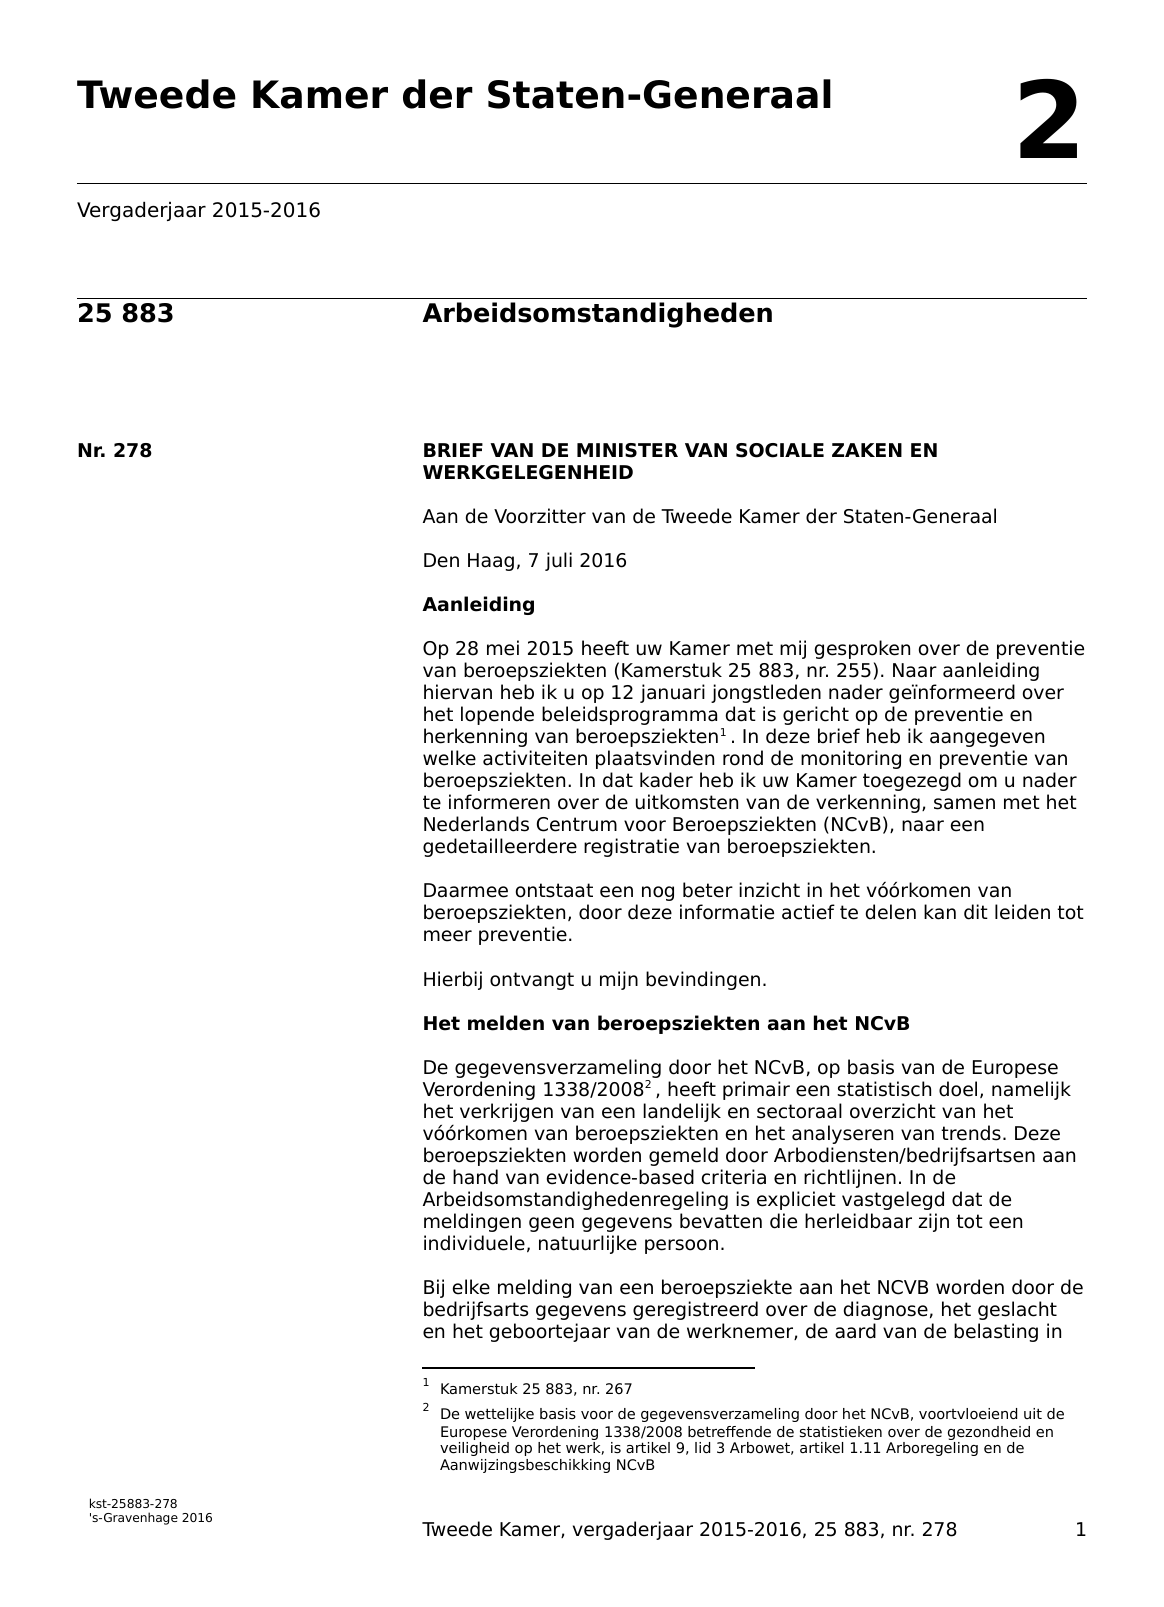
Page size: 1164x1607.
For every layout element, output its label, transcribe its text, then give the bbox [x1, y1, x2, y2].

text Kamerstuk 25 883, nr. 267 [422, 1377, 1087, 1399]
text Bij elke melding van een beroepsziekte aan het NCVB worden door de bedrijfsarts gegevens geregistreerd over de diagnose, het geslacht en het geboortejaar van de werknemer, de aard van de belasting in [422, 1277, 1087, 1343]
text Den Haag, 7 juli 2016 [422, 550, 1087, 572]
table_cell Vergaderjaar 2015-2016 [77, 184, 1087, 298]
text Op 28 mei 2015 heeft uw Kamer met mij gesproken over de preventie van beroepsziekten (Kamerstuk 25 883, nr. 255). Naar aanleiding hiervan heb ik u op 12 januari jongstleden nader geïnformeerd over het lopende beleidsprogramma dat is gericht op de preventie en herkenning van beroepsziekten. In deze brief heb ik aangegeven welke activiteiten plaatsvinden rond de monitoring en preventie van beroepsziekten. In dat kader heb ik uw Kamer toegezegd om u nader te informeren over de uitkomsten van de verkenning, samen met het Nederlands Centrum voor Beroepsziekten (NCvB), naar een gedetailleerdere registratie van beroepsziekten. [422, 638, 1087, 858]
subtitle Aanleiding [422, 594, 1087, 616]
subtitle Nr. 278 BRIEF VAN DE MINISTER VAN SOCIALE ZAKEN EN WERKGELEGENHEID [77, 440, 1087, 484]
text De gegevensverzameling door het NCvB, op basis van de Europese Verordening 1338/2008, heeft primair een statistisch doel, namelijk het verkrijgen van een landelijk en sectoraal overzicht van het vóórkomen van beroepsziekten en het analyseren van trends. Deze beroepsziekten worden gemeld door Arbodiensten/bedrijfsartsen aan de hand van evidence-based criteria en richtlijnen. In de Arbeidsomstandighedenregeling is expliciet vastgelegd dat de meldingen geen gegevens bevatten die herleidbaar zijn tot een individuele, natuurlijke persoon. [422, 1057, 1087, 1254]
table_header 2 [886, 59, 1087, 183]
table_header Tweede Kamer der Staten-Generaal [77, 59, 886, 183]
text kst-25883-278 [88, 1497, 323, 1511]
text 's-Gravenhage 2016 [88, 1511, 323, 1525]
subtitle Het melden van beroepsziekten aan het NCvB [422, 1013, 1087, 1034]
text De wettelijke basis voor de gegevensverzameling door het NCvB, voortvloeiend uit de Europese Verordening 1338/2008 betreffende de statistieken over de gezondheid en veiligheid op het werk, is artikel 9, lid 3 Arbowet, artikel 1.11 Arboregeling en de Aanwijzingsbeschikking NCvB [422, 1402, 1087, 1474]
text Daarmee ontstaat een nog beter inzicht in het vóórkomen van beroepsziekten, door deze informatie actief te delen kan dit leiden tot meer preventie. [422, 880, 1087, 946]
text Hierbij ontvangt u mijn bevindingen. [422, 968, 1087, 990]
subtitle 25 883 Arbeidsomstandigheden [77, 299, 1087, 329]
text Aan de Voorzitter van de Tweede Kamer der Staten-Generaal [422, 506, 1087, 528]
